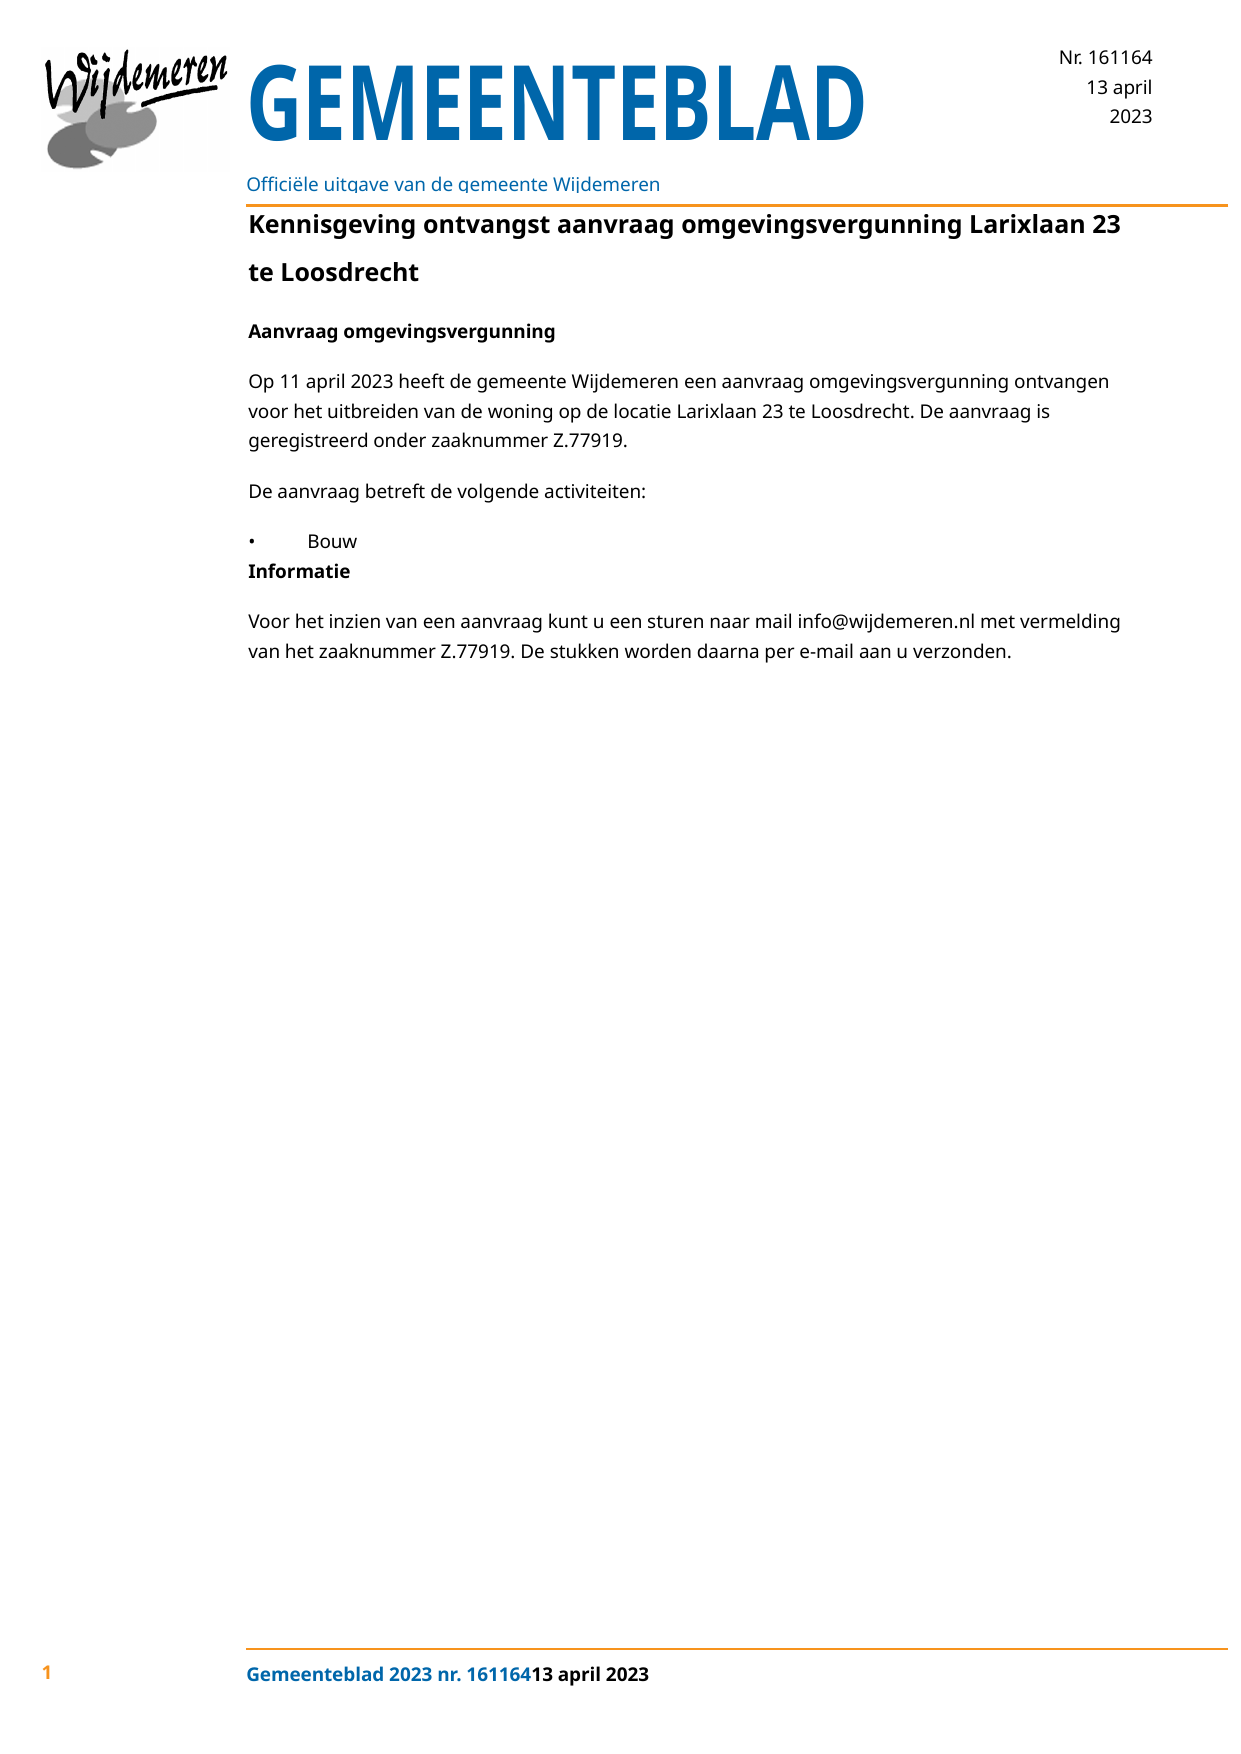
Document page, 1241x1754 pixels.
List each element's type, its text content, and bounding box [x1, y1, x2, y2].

list Bouw [248, 528, 1152, 554]
text Aanvraag omgevingsvergunning [248, 318, 1152, 344]
text Kennisgeving ontvangst aanvraag omgevingsvergunning Larixlaan 23 te Loosdrecht [248, 207, 1152, 288]
text Informatie [248, 558, 1152, 584]
text Op 11 april 2023 heeft de gemeente Wijdemeren een aanvraag omgevingsvergunning ontvangen voor het uitbreiden van de woning op de locatie Larixlaan 23 te Loosdrecht. De aanvraag is geregistreerd onder zaaknummer Z.77919. [248, 368, 1152, 453]
text Voor het inzien van een aanvraag kunt u een sturen naar mail info@wijdemeren.nl met vermelding van het zaaknummer Z.77919. De stukken worden daarna per e-mail aan u verzonden. [248, 608, 1152, 664]
picture [41, 47, 231, 172]
text De aanvraag betreft de volgende activiteiten: [248, 478, 1152, 504]
